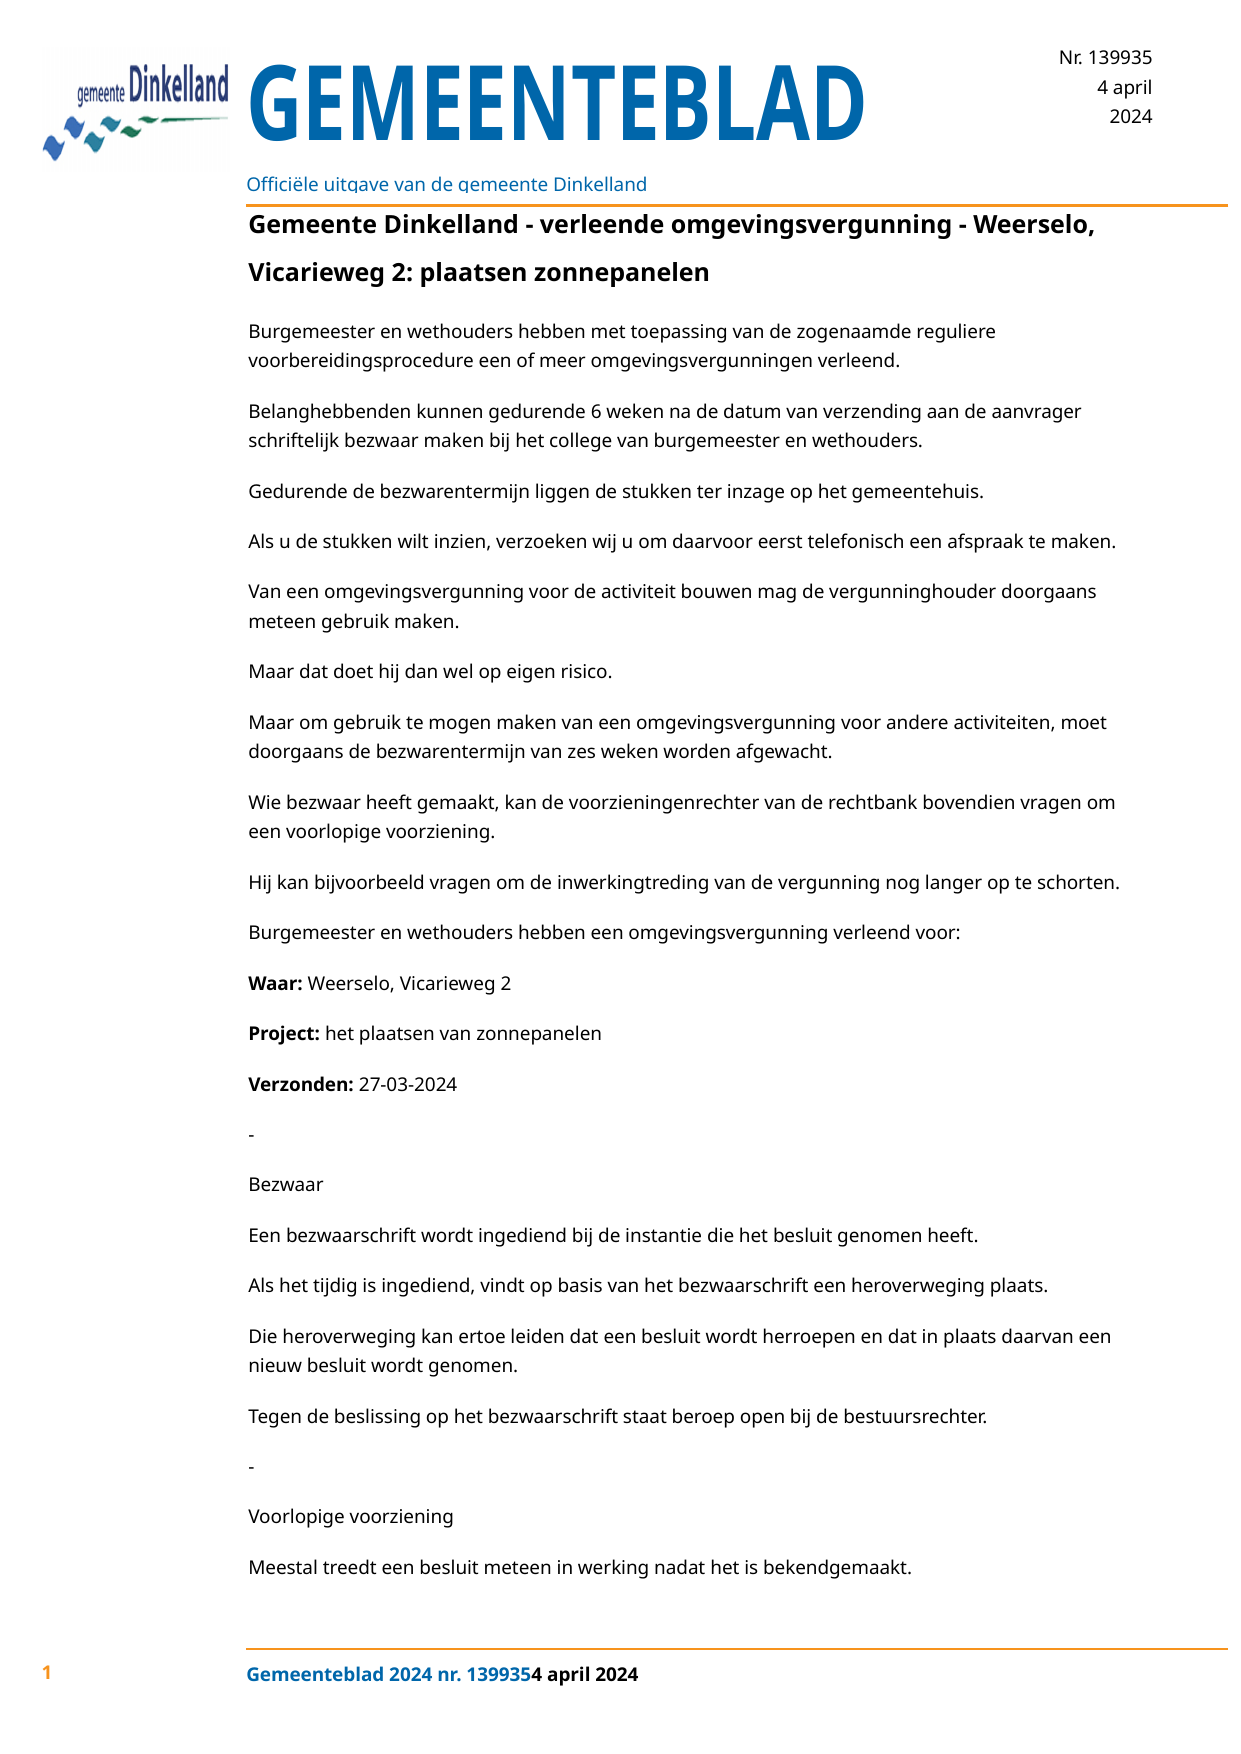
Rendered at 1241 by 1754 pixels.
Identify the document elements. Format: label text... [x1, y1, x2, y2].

text Gemeente Dinkelland - verleende omgevingsvergunning - Weerselo, Vicarieweg 2: plaatsen zonnepanelen [248, 207, 1152, 288]
text Als u de stukken wilt inzien, verzoeken wij u om daarvoor eerst telefonisch een afspraak te maken. [248, 528, 1152, 554]
picture [41, 47, 231, 172]
text Hij kan bijvoorbeeld vragen om de inwerkingtreding van de vergunning nog langer op te schorten. [248, 869, 1152, 895]
text Maar dat doet hij dan wel op eigen risico. [248, 659, 1152, 684]
text Als het tijdig is ingediend, vindt op basis van het bezwaarschrift een heroverweging plaats. [248, 1272, 1152, 1298]
text Verzonden: 27-03-2024 [248, 1071, 1152, 1097]
text Gedurende de bezwarentermijn liggen de stukken ter inzage op het gemeentehuis. [248, 478, 1152, 504]
text - [248, 1121, 1152, 1147]
text Meestal treedt een besluit meteen in werking nadat het is bekendgemaakt. [248, 1554, 1152, 1580]
text Waar: Weerselo, Vicarieweg 2 [248, 970, 1152, 996]
text Project: het plaatsen van zonnepanelen [248, 1020, 1152, 1046]
text Wie bezwaar heeft gemaakt, kan de voorzieningenrechter van de rechtbank bovendien vragen om een voorlopige voorziening. [248, 789, 1152, 844]
text Een bezwaarschrift wordt ingediend bij de instantie die het besluit genomen heeft. [248, 1222, 1152, 1248]
text Burgemeester en wethouders hebben een omgevingsvergunning verleend voor: [248, 919, 1152, 945]
text Van een omgevingsvergunning voor de activiteit bouwen mag de vergunninghouder doorgaans meteen gebruik maken. [248, 579, 1152, 634]
text Burgemeester en wethouders hebben met toepassing van de zogenaamde reguliere voorbereidingsprocedure een of meer omgevingsvergunningen verleend. [248, 318, 1152, 373]
text Voorlopige voorziening [248, 1504, 1152, 1529]
text - [248, 1453, 1152, 1479]
text Maar om gebruik te mogen maken van een omgevingsvergunning voor andere activiteiten, moet doorgaans de bezwarentermijn van zes weken worden afgewacht. [248, 709, 1152, 764]
text Bezwaar [248, 1172, 1152, 1197]
text Die heroverweging kan ertoe leiden dat een besluit wordt herroepen en dat in plaats daarvan een nieuw besluit wordt genomen. [248, 1323, 1152, 1378]
text Belanghebbenden kunnen gedurende 6 weken na de datum van verzending aan de aanvrager schriftelijk bezwaar maken bij het college van burgemeester en wethouders. [248, 398, 1152, 453]
text Tegen de beslissing op het bezwaarschrift staat beroep open bij de bestuursrechter. [248, 1403, 1152, 1429]
